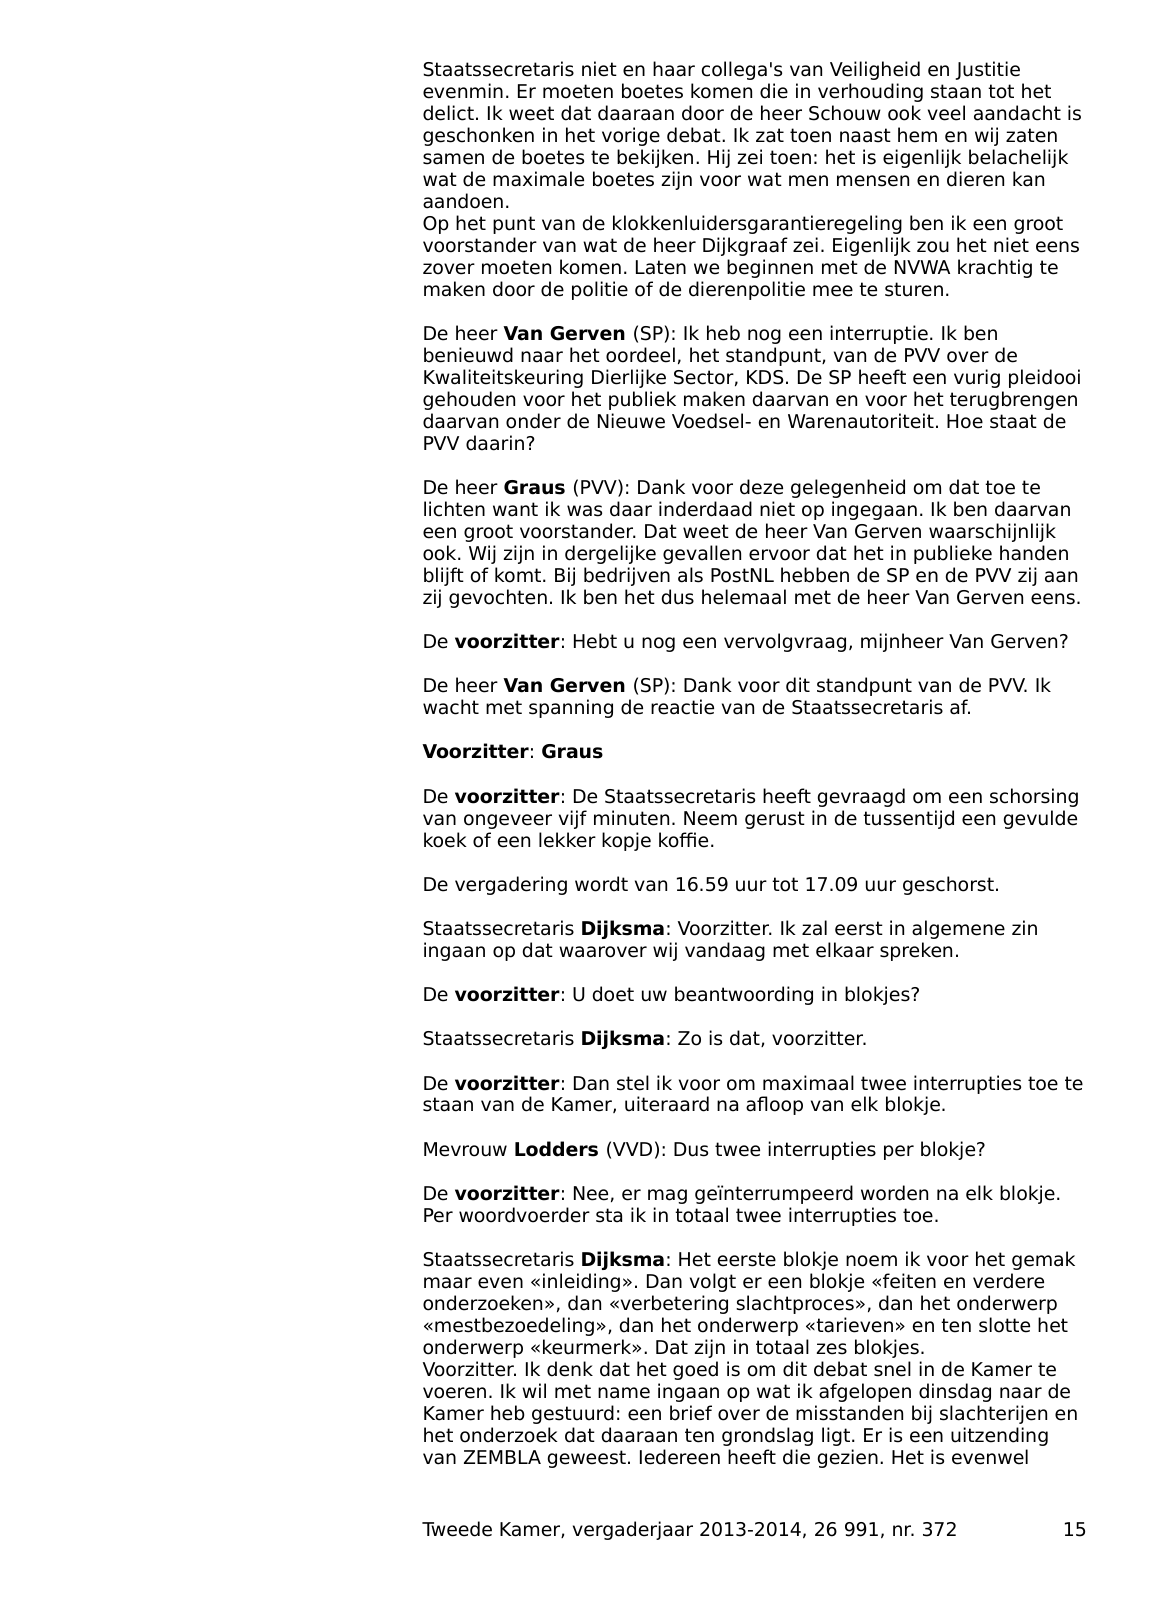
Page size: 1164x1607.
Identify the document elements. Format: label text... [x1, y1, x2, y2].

text Mevrouw Lodders (VVD): Dus twee interrupties per blokje? [422, 1138, 1087, 1161]
text De heer Graus (PVV): Dank voor deze gelegenheid om dat toe te lichten want ik was daar inderdaad niet op ingegaan. Ik ben daarvan een groot voorstander. Dat weet de heer Van Gerven waarschijnlijk ook. Wij zijn in dergelijke gevallen ervoor dat het in publieke handen blijft of komt. Bij bedrijven als PostNL hebben de SP en de PVV zij aan zij gevochten. Ik ben het dus helemaal met de heer Van Gerven eens. [422, 477, 1087, 609]
text Staatssecretaris Dijksma: Voorzitter. Ik zal eerst in algemene zin ingaan op dat waarover wij vandaag met elkaar spreken. [422, 918, 1087, 962]
text De voorzitter: Nee, er mag geïnterrumpeerd worden na elk blokje. Per woordvoerder sta ik in totaal twee interrupties toe. [422, 1183, 1087, 1227]
text De heer Van Gerven (SP): Ik heb nog een interruptie. Ik ben benieuwd naar het oordeel, het standpunt, van de PVV over de Kwaliteitskeuring Dierlijke Sector, KDS. De SP heeft een vurig pleidooi gehouden voor het publiek maken daarvan en voor het terugbrengen daarvan onder de Nieuwe Voedsel- en Warenautoriteit. Hoe staat de PVV daarin? [422, 323, 1087, 455]
text De vergadering wordt van 16.59 uur tot 17.09 uur geschorst. [422, 874, 1087, 896]
text Voorzitter: Graus [422, 741, 1087, 763]
text De voorzitter: U doet uw beantwoording in blokjes? [422, 984, 1087, 1006]
text Staatssecretaris Dijksma: Het eerste blokje noem ik voor het gemak maar even «inleiding». Dan volgt er een blokje «feiten en verdere onderzoeken», dan «verbetering slachtproces», dan het onderwerp «mestbezoedeling», dan het onderwerp «tarieven» en ten slotte het onderwerp «keurmerk». Dat zijn in totaal zes blokjes. [422, 1249, 1087, 1359]
text Staatssecretaris Dijksma: Zo is dat, voorzitter. [422, 1028, 1087, 1050]
text De voorzitter: Hebt u nog een vervolgvraag, mijnheer Van Gerven? [422, 631, 1087, 653]
text Op het punt van de klokkenluidersgarantieregeling ben ik een groot voorstander van wat de heer Dijkgraaf zei. Eigenlijk zou het niet eens zover moeten komen. Laten we beginnen met de NVWA krachtig te maken door de politie of de dierenpolitie mee te sturen. [422, 213, 1087, 301]
text De heer Van Gerven (SP): Dank voor dit standpunt van de PVV. Ik wacht met spanning de reactie van de Staatssecretaris af. [422, 675, 1087, 719]
text Staatssecretaris niet en haar collega's van Veiligheid en Justitie evenmin. Er moeten boetes komen die in verhouding staan tot het delict. Ik weet dat daaraan door de heer Schouw ook veel aandacht is geschonken in het vorige debat. Ik zat toen naast hem en wij zaten samen de boetes te bekijken. Hij zei toen: het is eigenlijk belachelijk wat de maximale boetes zijn voor wat men mensen en dieren kan aandoen. [422, 59, 1087, 213]
text Voorzitter. Ik denk dat het goed is om dit debat snel in de Kamer te voeren. Ik wil met name ingaan op wat ik afgelopen dinsdag naar de Kamer heb gestuurd: een brief over de misstanden bij slachterijen en het onderzoek dat daaraan ten grondslag ligt. Er is een uitzending van ZEMBLA geweest. Iedereen heeft die gezien. Het is evenwel [422, 1359, 1087, 1469]
text De voorzitter: Dan stel ik voor om maximaal twee interrupties toe te staan van de Kamer, uiteraard na afloop van elk blokje. [422, 1072, 1087, 1116]
text De voorzitter: De Staatssecretaris heeft gevraagd om een schorsing van ongeveer vijf minuten. Neem gerust in de tussentijd een gevulde koek of een lekker kopje koffie. [422, 786, 1087, 852]
